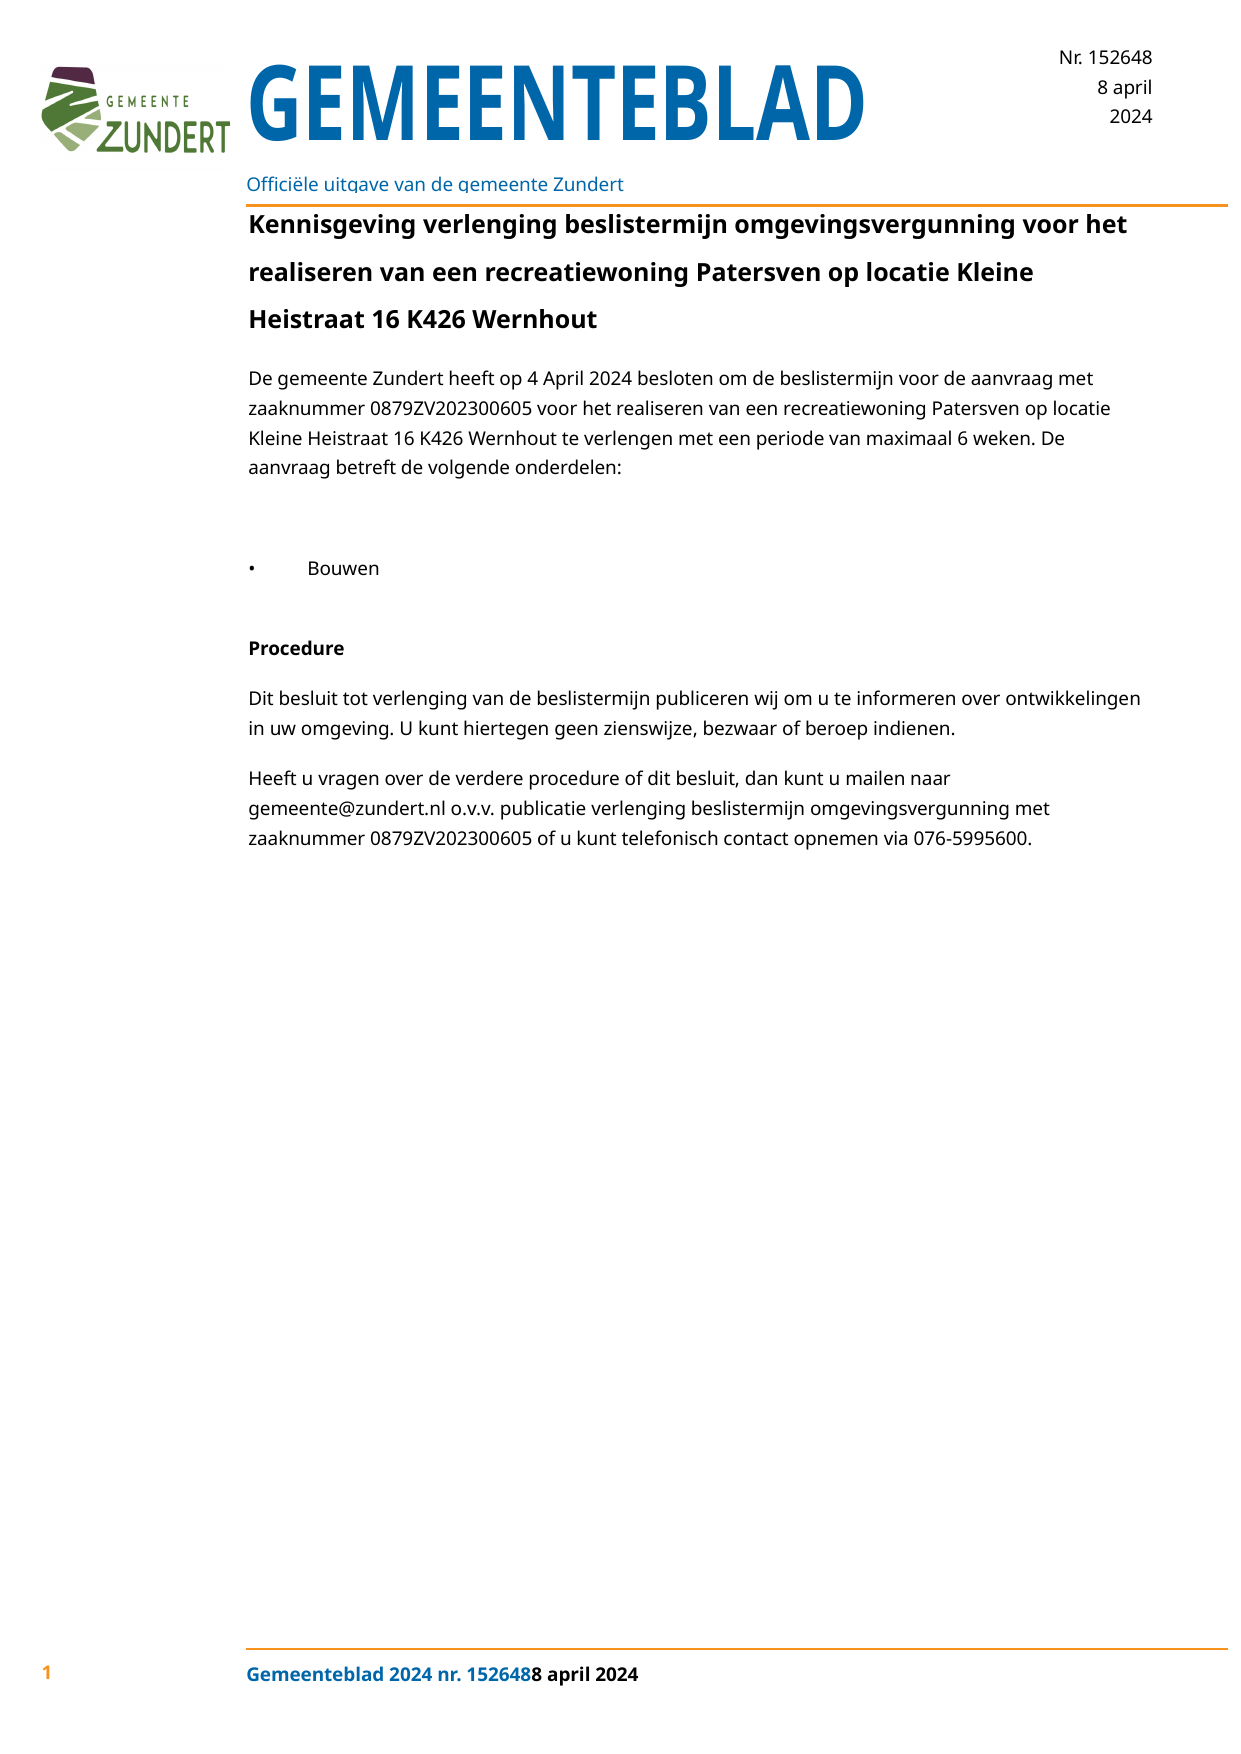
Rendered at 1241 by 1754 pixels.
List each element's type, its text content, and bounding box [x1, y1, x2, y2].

list Bouwen [248, 555, 1152, 581]
text Kennisgeving verlenging beslistermijn omgevingsvergunning voor het realiseren van een recreatiewoning Patersven op locatie Kleine Heistraat 16 K426 Wernhout [248, 207, 1152, 336]
text Dit besluit tot verlenging van de beslistermijn publiceren wij om u te informeren over ontwikkelingen in uw omgeving. U kunt hiertegen geen zienswijze, bezwaar of beroep indienen. [248, 686, 1152, 741]
text De gemeente Zundert heeft op 4 April 2024 besloten om de beslistermijn voor de aanvraag met zaaknummer 0879ZV202300605 voor het realiseren van een recreatiewoning Patersven op locatie Kleine Heistraat 16 K426 Wernhout te verlengen met een periode van maximaal 6 weken. De aanvraag betreft de volgende onderdelen: [248, 366, 1152, 480]
picture [41, 47, 231, 172]
text Heeft u vragen over de verdere procedure of dit besluit, dan kunt u mailen naar gemeente@zundert.nl o.v.v. publicatie verlenging beslistermijn omgevingsvergunning met zaaknummer 0879ZV202300605 of u kunt telefonisch contact opnemen via 076-5995600. [248, 766, 1152, 850]
text Procedure [248, 635, 1152, 661]
